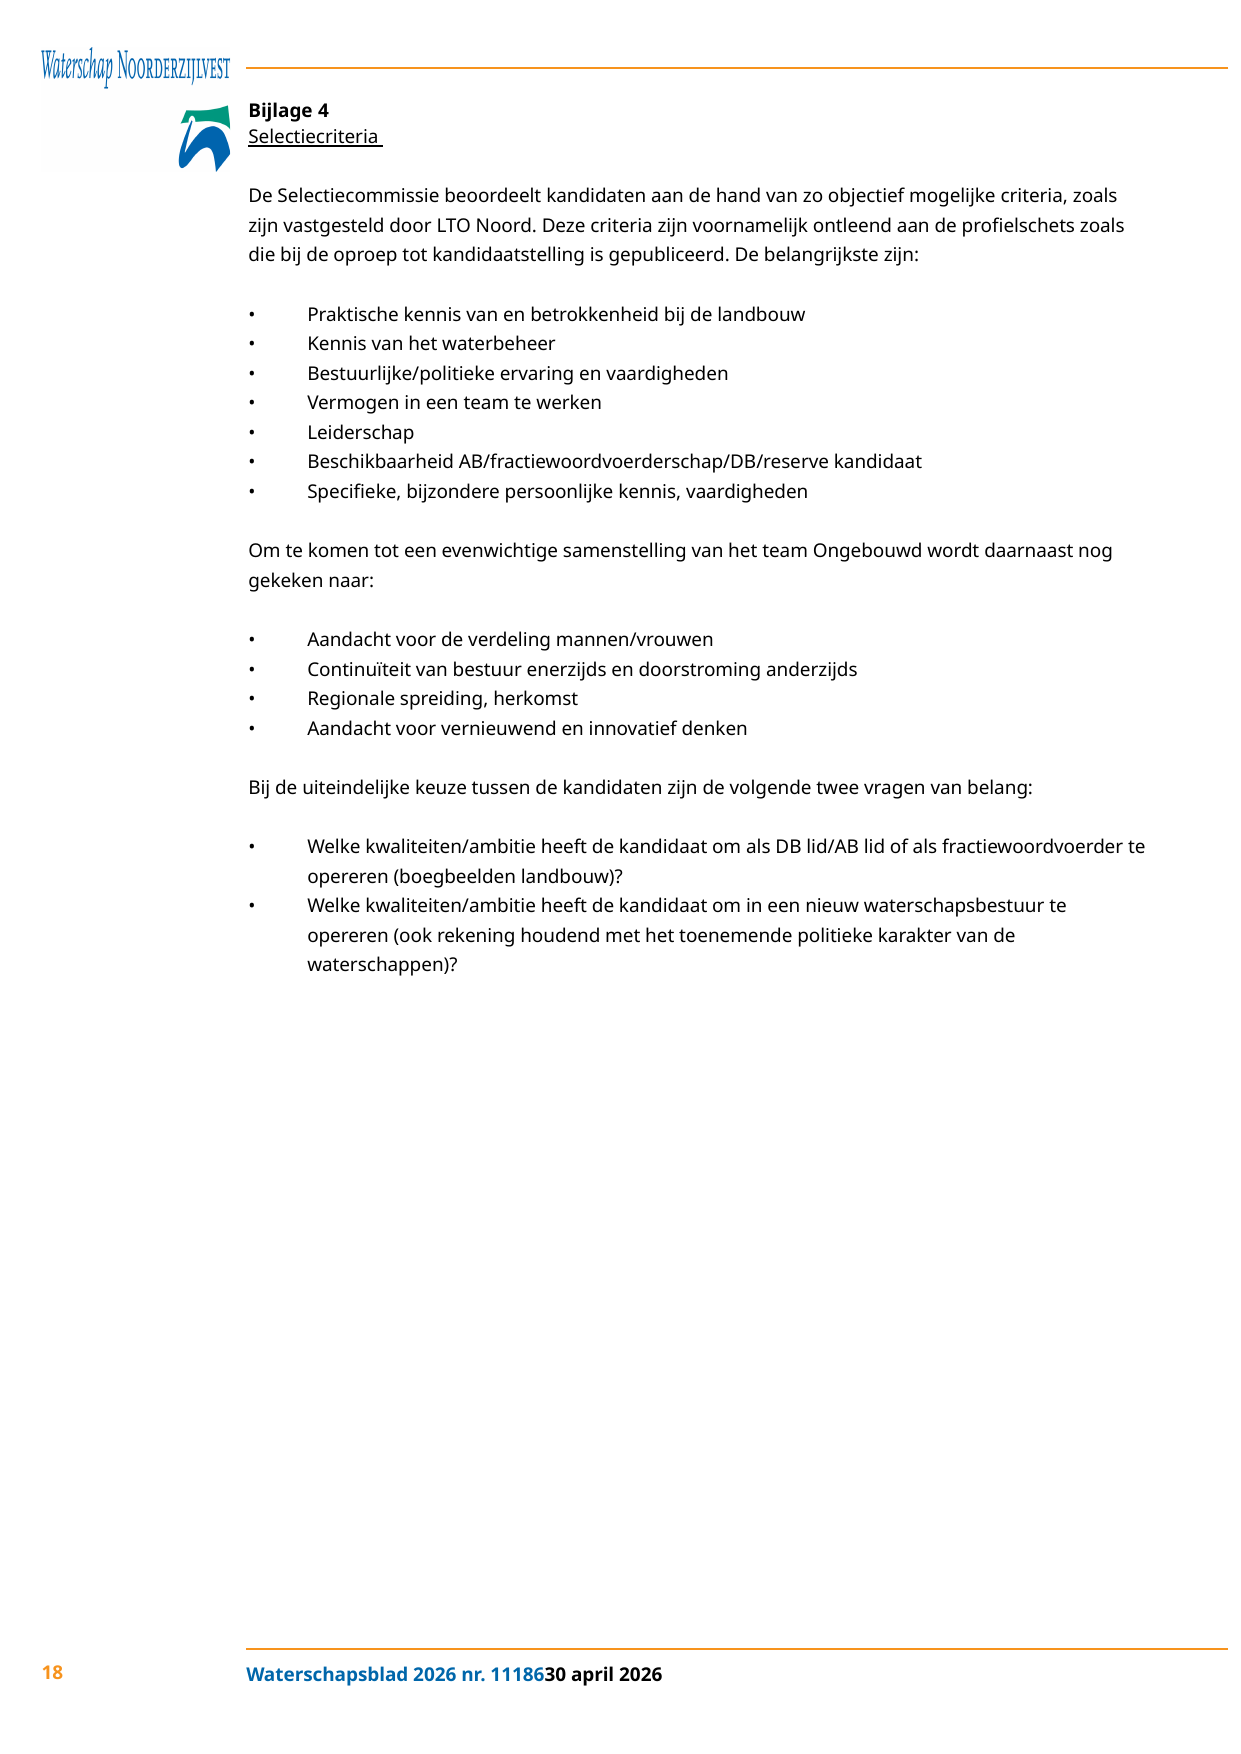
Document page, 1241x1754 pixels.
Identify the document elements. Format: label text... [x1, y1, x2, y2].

list Beschikbaarheid AB/fractiewoordvoerderschap/DB/reserve kandidaat [248, 449, 1152, 474]
list Kennis van het waterbeheer [248, 330, 1152, 356]
list Regionale spreiding, herkomst [248, 685, 1152, 711]
list Continuïteit van bestuur enerzijds en doorstroming anderzijds [248, 656, 1152, 682]
list Aandacht voor vernieuwend en innovatief denken [248, 715, 1152, 741]
list Praktische kennis van en betrokkenheid bij de landbouw [248, 301, 1152, 327]
list Welke kwaliteiten/ambitie heeft de kandidaat om als DB lid/AB lid of als fractiewoordvoerder te opereren (boegbeelden landbouw)? [248, 833, 1152, 889]
text Bijlage 4 [248, 95, 1152, 123]
list Leiderschap [248, 419, 1152, 445]
list Vermogen in een team te werken [248, 389, 1152, 415]
text Selectiecriteria [248, 123, 1152, 149]
list Bestuurlijke/politieke ervaring en vaardigheden [248, 360, 1152, 386]
text De Selectiecommissie beoordeelt kandidaten aan de hand van zo objectief mogelijke criteria, zoals zijn vastgesteld door LTO Noord. Deze criteria zijn voornamelijk ontleend aan de profielschets zoals die bij de oproep tot kandidaatstelling is gepubliceerd. De belangrijkste zijn: [248, 182, 1152, 267]
text Om te komen tot een evenwichtige samenstelling van het team Ongebouwd wordt daarnaast nog gekeken naar: [248, 537, 1152, 593]
text Bij de uiteindelijke keuze tussen de kandidaten zijn de volgende twee vragen van belang: [248, 774, 1152, 800]
list Aandacht voor de verdeling mannen/vrouwen [248, 626, 1152, 652]
list Welke kwaliteiten/ambitie heeft de kandidaat om in een nieuw waterschapsbestuur te opereren (ook rekening houdend met het toenemende politieke karakter van de waterschappen)? [248, 892, 1152, 977]
list Specifieke, bijzondere persoonlijke kennis, vaardigheden [248, 478, 1152, 504]
picture [41, 47, 231, 172]
